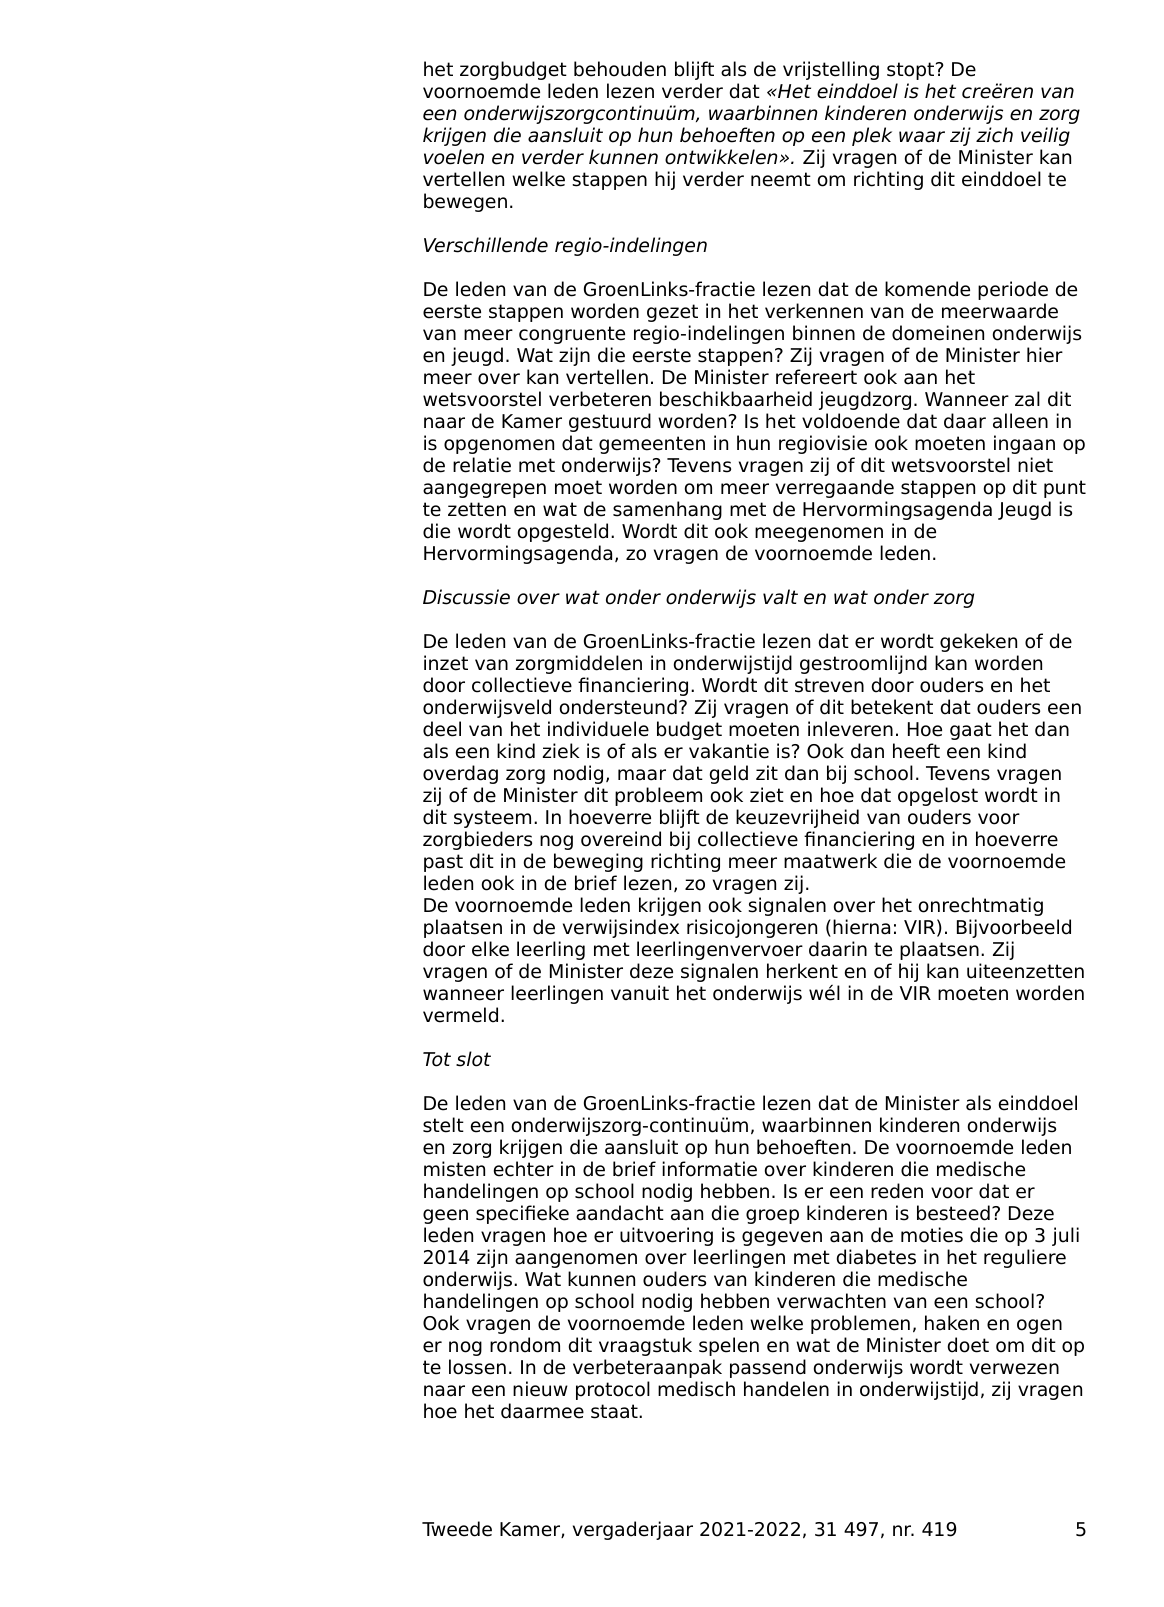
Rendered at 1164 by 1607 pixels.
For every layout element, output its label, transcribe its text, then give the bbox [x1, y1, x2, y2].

subtitle Discussie over wat onder onderwijs valt en wat onder zorg [422, 587, 1087, 609]
subtitle Tot slot [422, 1049, 1087, 1071]
subtitle Verschillende regio-indelingen [422, 235, 1087, 257]
text het zorgbudget behouden blijft als de vrijstelling stopt? De voornoemde leden lezen verder dat «Het einddoel is het creëren van een onderwijszorgcontinuüm, waarbinnen kinderen onderwijs en zorg krijgen die aansluit op hun behoeften op een plek waar zij zich veilig voelen en verder kunnen ontwikkelen». Zij vragen of de Minister kan vertellen welke stappen hij verder neemt om richting dit einddoel te bewegen. [422, 59, 1087, 213]
text De leden van de GroenLinks-fractie lezen dat de Minister als einddoel stelt een onderwijszorg-continuüm, waarbinnen kinderen onderwijs en zorg krijgen die aansluit op hun behoeften. De voornoemde leden misten echter in de brief informatie over kinderen die medische handelingen op school nodig hebben. Is er een reden voor dat er geen specifieke aandacht aan die groep kinderen is besteed? Deze leden vragen hoe er uitvoering is gegeven aan de moties die op 3 juli 2014 zijn aangenomen over leerlingen met diabetes in het reguliere onderwijs. Wat kunnen ouders van kinderen die medische handelingen op school nodig hebben verwachten van een school? Ook vragen de voornoemde leden welke problemen, haken en ogen er nog rondom dit vraagstuk spelen en wat de Minister doet om dit op te lossen. In de verbeteraanpak passend onderwijs wordt verwezen naar een nieuw protocol medisch handelen in onderwijstijd, zij vragen hoe het daarmee staat. [422, 1093, 1087, 1423]
text De voornoemde leden krijgen ook signalen over het onrechtmatig plaatsen in de verwijsindex risicojongeren (hierna: VIR). Bijvoorbeeld door elke leerling met leerlingenvervoer daarin te plaatsen. Zij vragen of de Minister deze signalen herkent en of hij kan uiteenzetten wanneer leerlingen vanuit het onderwijs wél in de VIR moeten worden vermeld. [422, 895, 1087, 1027]
text De leden van de GroenLinks-fractie lezen dat de komende periode de eerste stappen worden gezet in het verkennen van de meerwaarde van meer congruente regio-indelingen binnen de domeinen onderwijs en jeugd. Wat zijn die eerste stappen? Zij vragen of de Minister hier meer over kan vertellen. De Minister refereert ook aan het wetsvoorstel verbeteren beschikbaarheid jeugdzorg. Wanneer zal dit naar de Kamer gestuurd worden? Is het voldoende dat daar alleen in is opgenomen dat gemeenten in hun regiovisie ook moeten ingaan op de relatie met onderwijs? Tevens vragen zij of dit wetsvoorstel niet aangegrepen moet worden om meer verregaande stappen op dit punt te zetten en wat de samenhang met de Hervormingsagenda Jeugd is die wordt opgesteld. Wordt dit ook meegenomen in de Hervormingsagenda, zo vragen de voornoemde leden. [422, 279, 1087, 565]
text De leden van de GroenLinks-fractie lezen dat er wordt gekeken of de inzet van zorgmiddelen in onderwijstijd gestroomlijnd kan worden door collectieve financiering. Wordt dit streven door ouders en het onderwijsveld ondersteund? Zij vragen of dit betekent dat ouders een deel van het individuele budget moeten inleveren. Hoe gaat het dan als een kind ziek is of als er vakantie is? Ook dan heeft een kind overdag zorg nodig, maar dat geld zit dan bij school. Tevens vragen zij of de Minister dit probleem ook ziet en hoe dat opgelost wordt in dit systeem. In hoeverre blijft de keuzevrijheid van ouders voor zorgbieders nog overeind bij collectieve financiering en in hoeverre past dit in de beweging richting meer maatwerk die de voornoemde leden ook in de brief lezen, zo vragen zij. [422, 631, 1087, 895]
